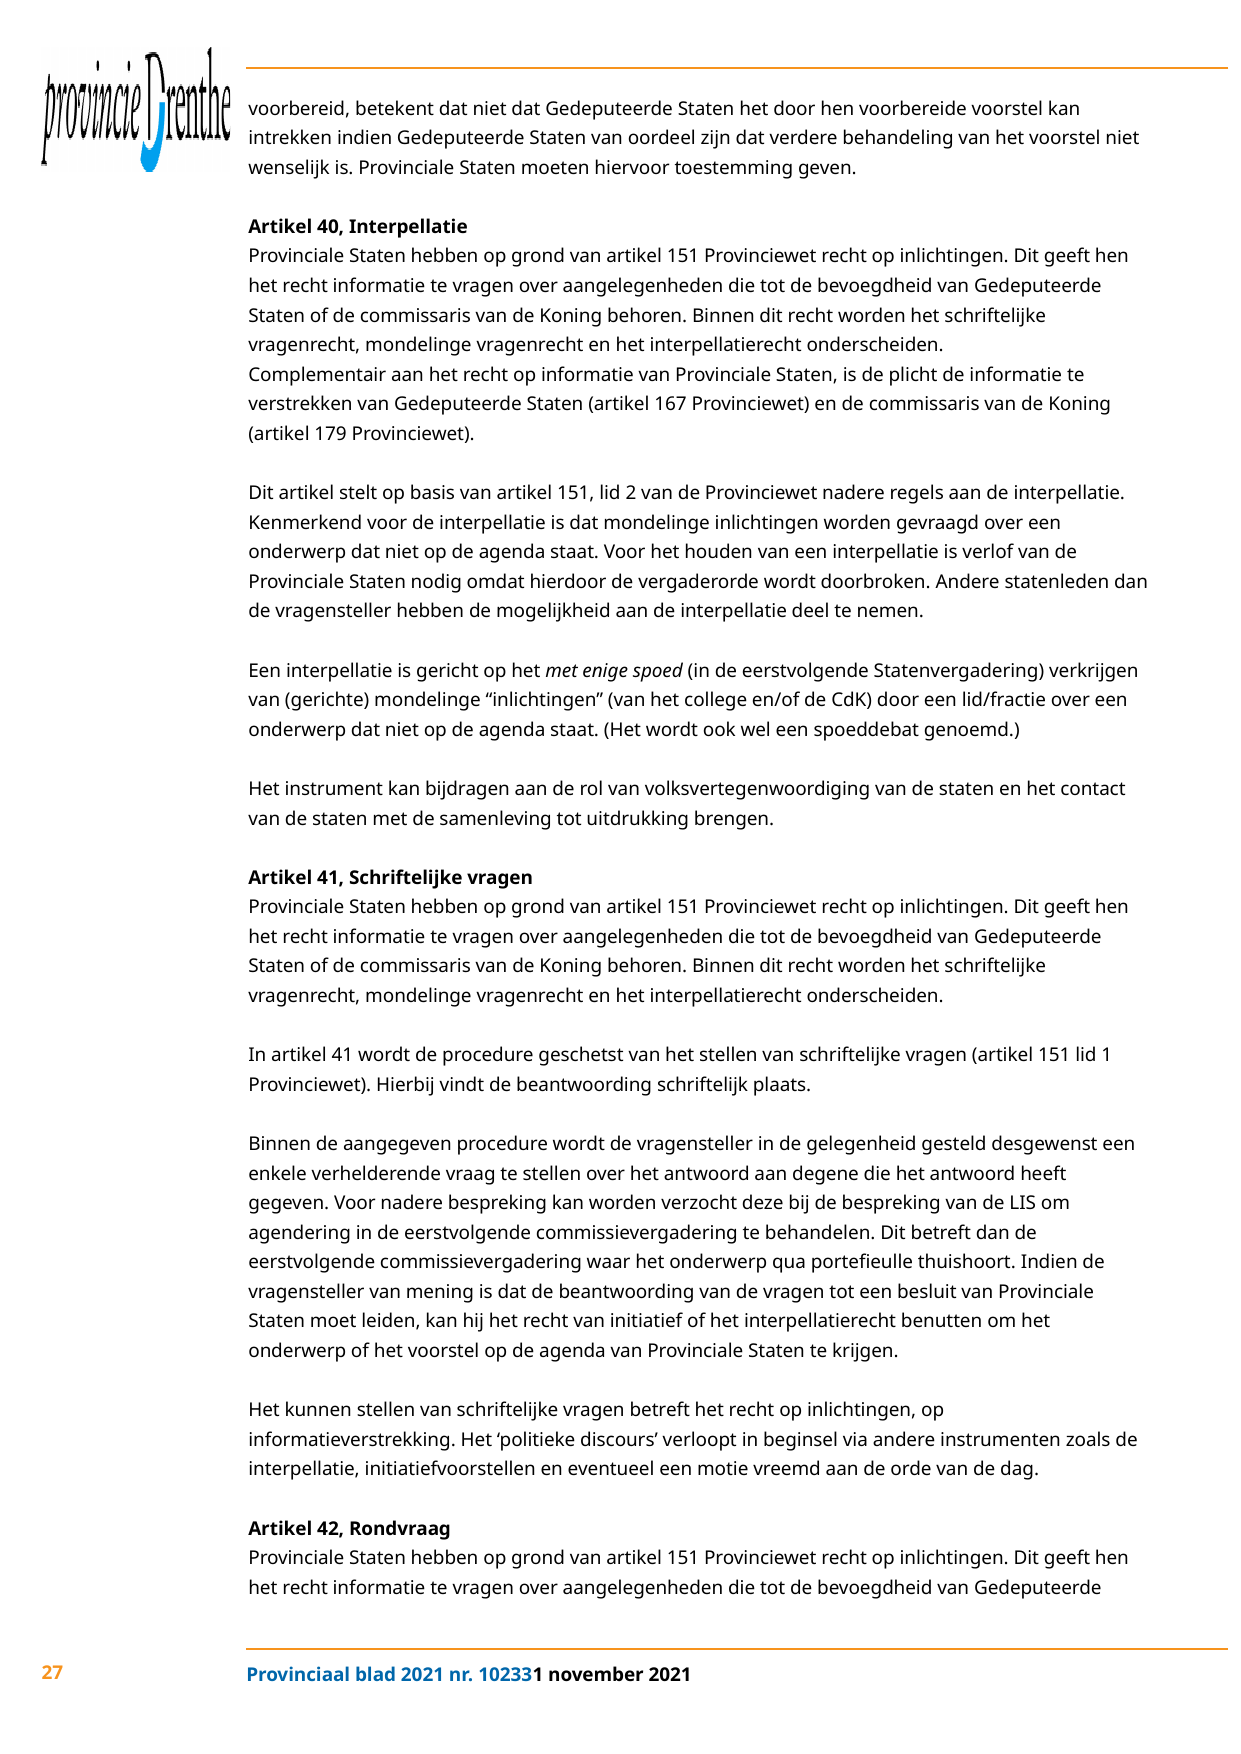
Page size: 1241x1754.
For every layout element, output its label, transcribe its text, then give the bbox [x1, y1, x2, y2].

text Artikel 42, Rondvraag [248, 1515, 1152, 1541]
text Complementair aan het recht op informatie van Provinciale Staten, is de plicht de informatie te verstrekken van Gedeputeerde Staten (artikel 167 Provinciewet) en de commissaris van de Koning (artikel 179 Provinciewet). [248, 361, 1152, 446]
picture [41, 47, 231, 172]
text Dit artikel stelt op basis van artikel 151, lid 2 van de Provinciewet nadere regels aan de interpellatie. Kenmerkend voor de interpellatie is dat mondelinge inlichtingen worden gevraagd over een onderwerp dat niet op de agenda staat. Voor het houden van een interpellatie is verlof van de Provinciale Staten nodig omdat hierdoor de vergaderorde wordt doorbroken. Andere statenleden dan de vragensteller hebben de mogelijkheid aan de interpellatie deel te nemen. [248, 479, 1152, 623]
text voorbereid, betekent dat niet dat Gedeputeerde Staten het door hen voorbereide voorstel kan intrekken indien Gedeputeerde Staten van oordeel zijn dat verdere behandeling van het voorstel niet wenselijk is. Provinciale Staten moeten hiervoor toestemming geven. [248, 95, 1152, 180]
text Provinciale Staten hebben op grond van artikel 151 Provinciewet recht op inlichtingen. Dit geeft hen het recht informatie te vragen over aangelegenheden die tot de bevoegdheid van Gedeputeerde [248, 1544, 1152, 1600]
text In artikel 41 wordt de procedure geschetst van het stellen van schriftelijke vragen (artikel 151 lid 1 Provinciewet). Hierbij vindt de beantwoording schriftelijk plaats. [248, 1041, 1152, 1097]
text Provinciale Staten hebben op grond van artikel 151 Provinciewet recht op inlichtingen. Dit geeft hen het recht informatie te vragen over aangelegenheden die tot de bevoegdheid van Gedeputeerde Staten of de commissaris van de Koning behoren. Binnen dit recht worden het schriftelijke vragenrecht, mondelinge vragenrecht en het interpellatierecht onderscheiden. [248, 893, 1152, 1008]
text Het kunnen stellen van schriftelijke vragen betreft het recht op inlichtingen, op informatieverstrekking. Het ‘politieke discours’ verloopt in beginsel via andere instrumenten zoals de interpellatie, initiatiefvoorstellen en eventueel een motie vreemd aan de orde van de dag. [248, 1396, 1152, 1481]
text Artikel 41, Schriftelijke vragen [248, 864, 1152, 890]
text Het instrument kan bijdragen aan de rol van volksvertegenwoordiging van de staten en het contact van de staten met de samenleving tot uitdrukking brengen. [248, 775, 1152, 831]
text Een interpellatie is gericht op het met enige spoed (in de eerstvolgende Statenvergadering) verkrijgen van (gerichte) mondelinge “inlichtingen” (van het college en/of de CdK) door een lid/fractie over een onderwerp dat niet op de agenda staat. (Het wordt ook wel een spoeddebat genoemd.) [248, 657, 1152, 742]
text Provinciale Staten hebben op grond van artikel 151 Provinciewet recht op inlichtingen. Dit geeft hen het recht informatie te vragen over aangelegenheden die tot de bevoegdheid van Gedeputeerde Staten of de commissaris van de Koning behoren. Binnen dit recht worden het schriftelijke vragenrecht, mondelinge vragenrecht en het interpellatierecht onderscheiden. [248, 243, 1152, 357]
text Binnen de aangegeven procedure wordt de vragensteller in de gelegenheid gesteld desgewenst een enkele verhelderende vraag te stellen over het antwoord aan degene die het antwoord heeft gegeven. Voor nadere bespreking kan worden verzocht deze bij de bespreking van de LIS om agendering in de eerstvolgende commissievergadering te behandelen. Dit betreft dan de eerstvolgende commissievergadering waar het onderwerp qua portefieulle thuishoort. Indien de vragensteller van mening is dat de beantwoording van de vragen tot een besluit van Provinciale Staten moet leiden, kan hij het recht van initiatief of het interpellatierecht benutten om het onderwerp of het voorstel op de agenda van Provinciale Staten te krijgen. [248, 1130, 1152, 1363]
text Artikel 40, Interpellatie [248, 213, 1152, 239]
